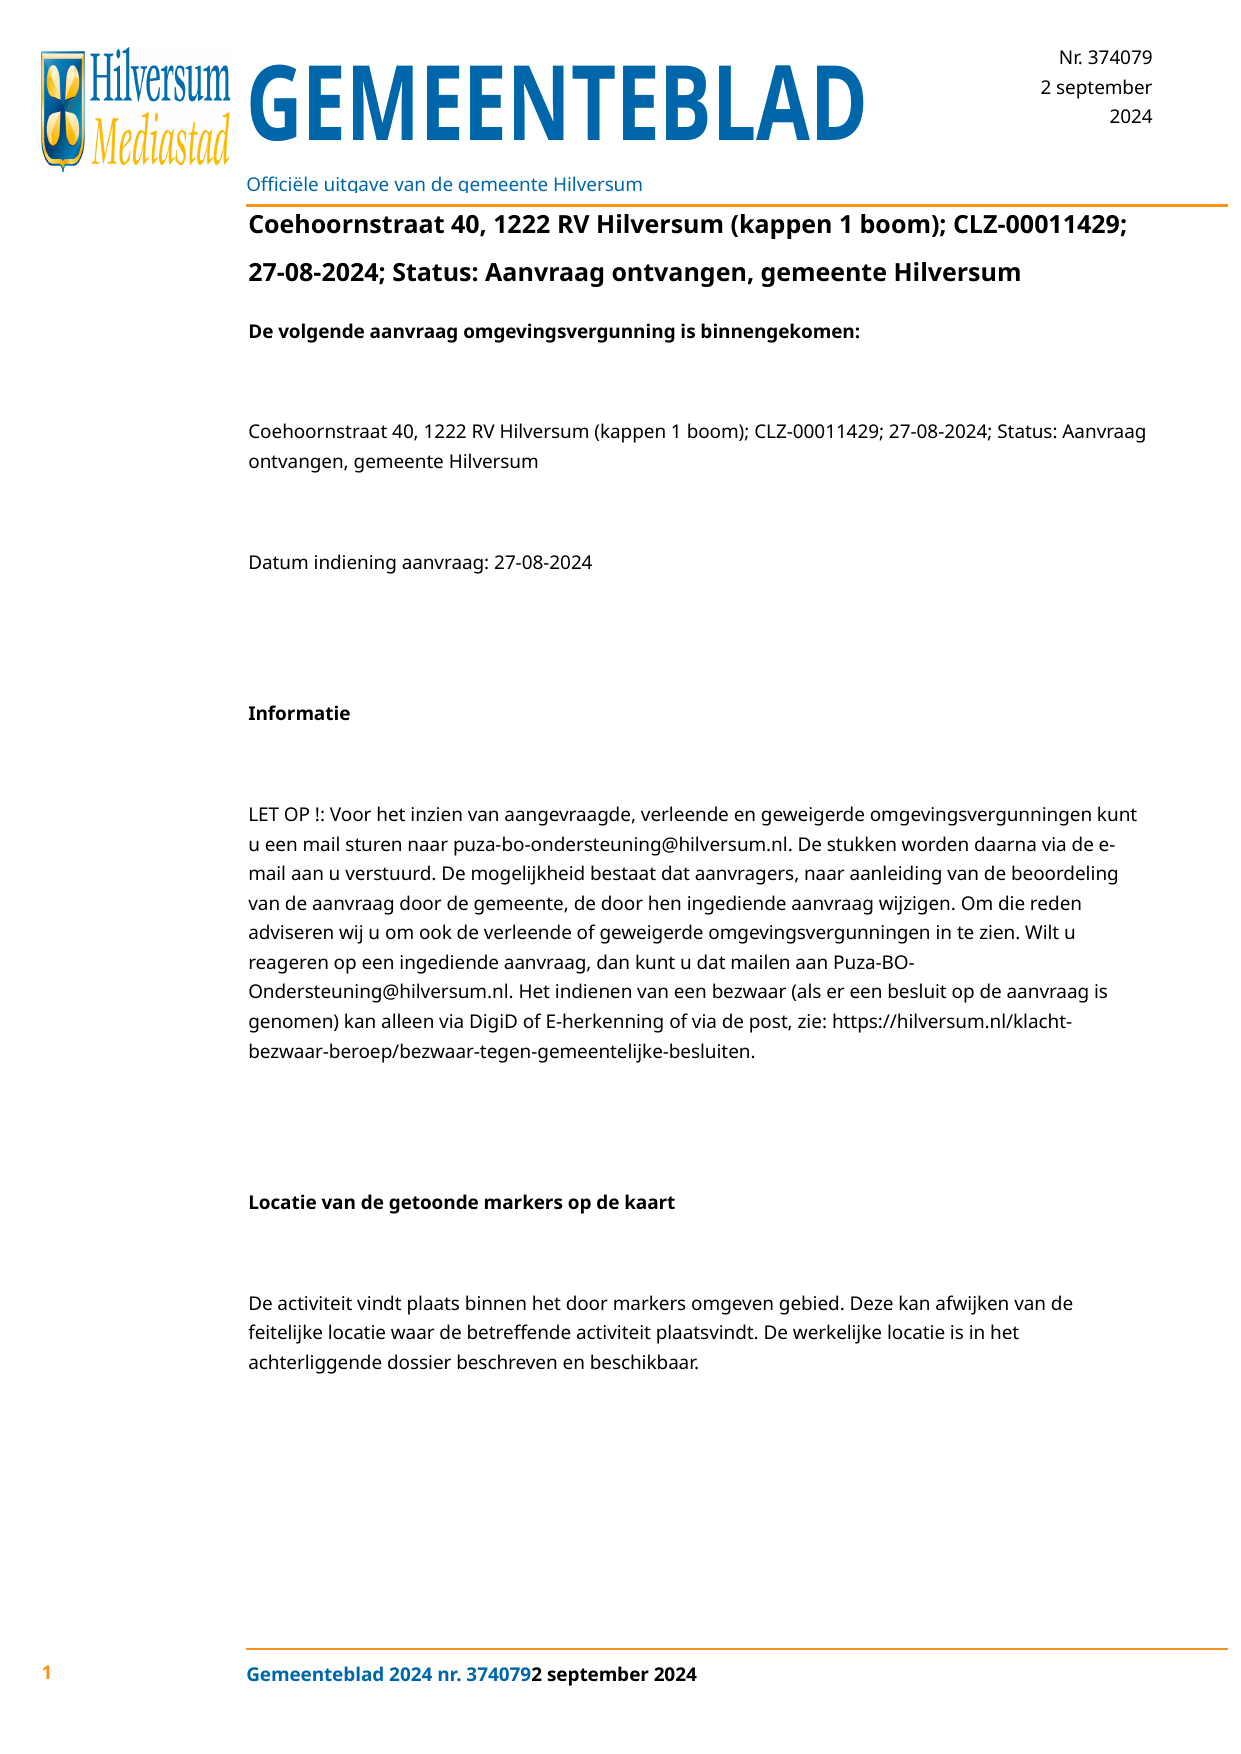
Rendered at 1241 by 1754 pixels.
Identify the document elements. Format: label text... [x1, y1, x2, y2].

picture [41, 47, 231, 172]
text LET OP !: Voor het inzien van aangevraagde, verleende en geweigerde omgevingsvergunningen kunt u een mail sturen naar puza-bo-ondersteuning@hilversum.nl. De stukken worden daarna via de e-mail aan u verstuurd. De mogelijkheid bestaat dat aanvragers, naar aanleiding van de beoordeling van de aanvraag door de gemeente, de door hen ingediende aanvraag wijzigen. Om die reden adviseren wij u om ook de verleende of geweigerde omgevingsvergunningen in te zien. Wilt u reageren op een ingediende aanvraag, dan kunt u dat mailen aan Puza-BO-Ondersteuning@hilversum.nl. Het indienen van een bezwaar (als er een besluit op de aanvraag is genomen) kan alleen via DigiD of E-herkenning of via de post, zie: https://hilversum.nl/klacht-bezwaar-beroep/bezwaar-tegen-gemeentelijke-besluiten. [248, 801, 1152, 1064]
text Locatie van de getoonde markers op de kaart [248, 1189, 1152, 1215]
text Informatie [248, 700, 1152, 726]
text De volgende aanvraag omgevingsvergunning is binnengekomen: [248, 318, 1152, 344]
text Datum indiening aanvraag: 27-08-2024 [248, 549, 1152, 575]
text Coehoornstraat 40, 1222 RV Hilversum (kappen 1 boom); CLZ-00011429; 27-08-2024; Status: Aanvraag ontvangen, gemeente Hilversum [248, 207, 1152, 288]
text De activiteit vindt plaats binnen het door markers omgeven gebied. Deze kan afwijken van de feitelijke locatie waar de betreffende activiteit plaatsvindt. De werkelijke locatie is in het achterliggende dossier beschreven en beschikbaar. [248, 1290, 1152, 1375]
text Coehoornstraat 40, 1222 RV Hilversum (kappen 1 boom); CLZ-00011429; 27-08-2024; Status: Aanvraag ontvangen, gemeente Hilversum [248, 419, 1152, 474]
